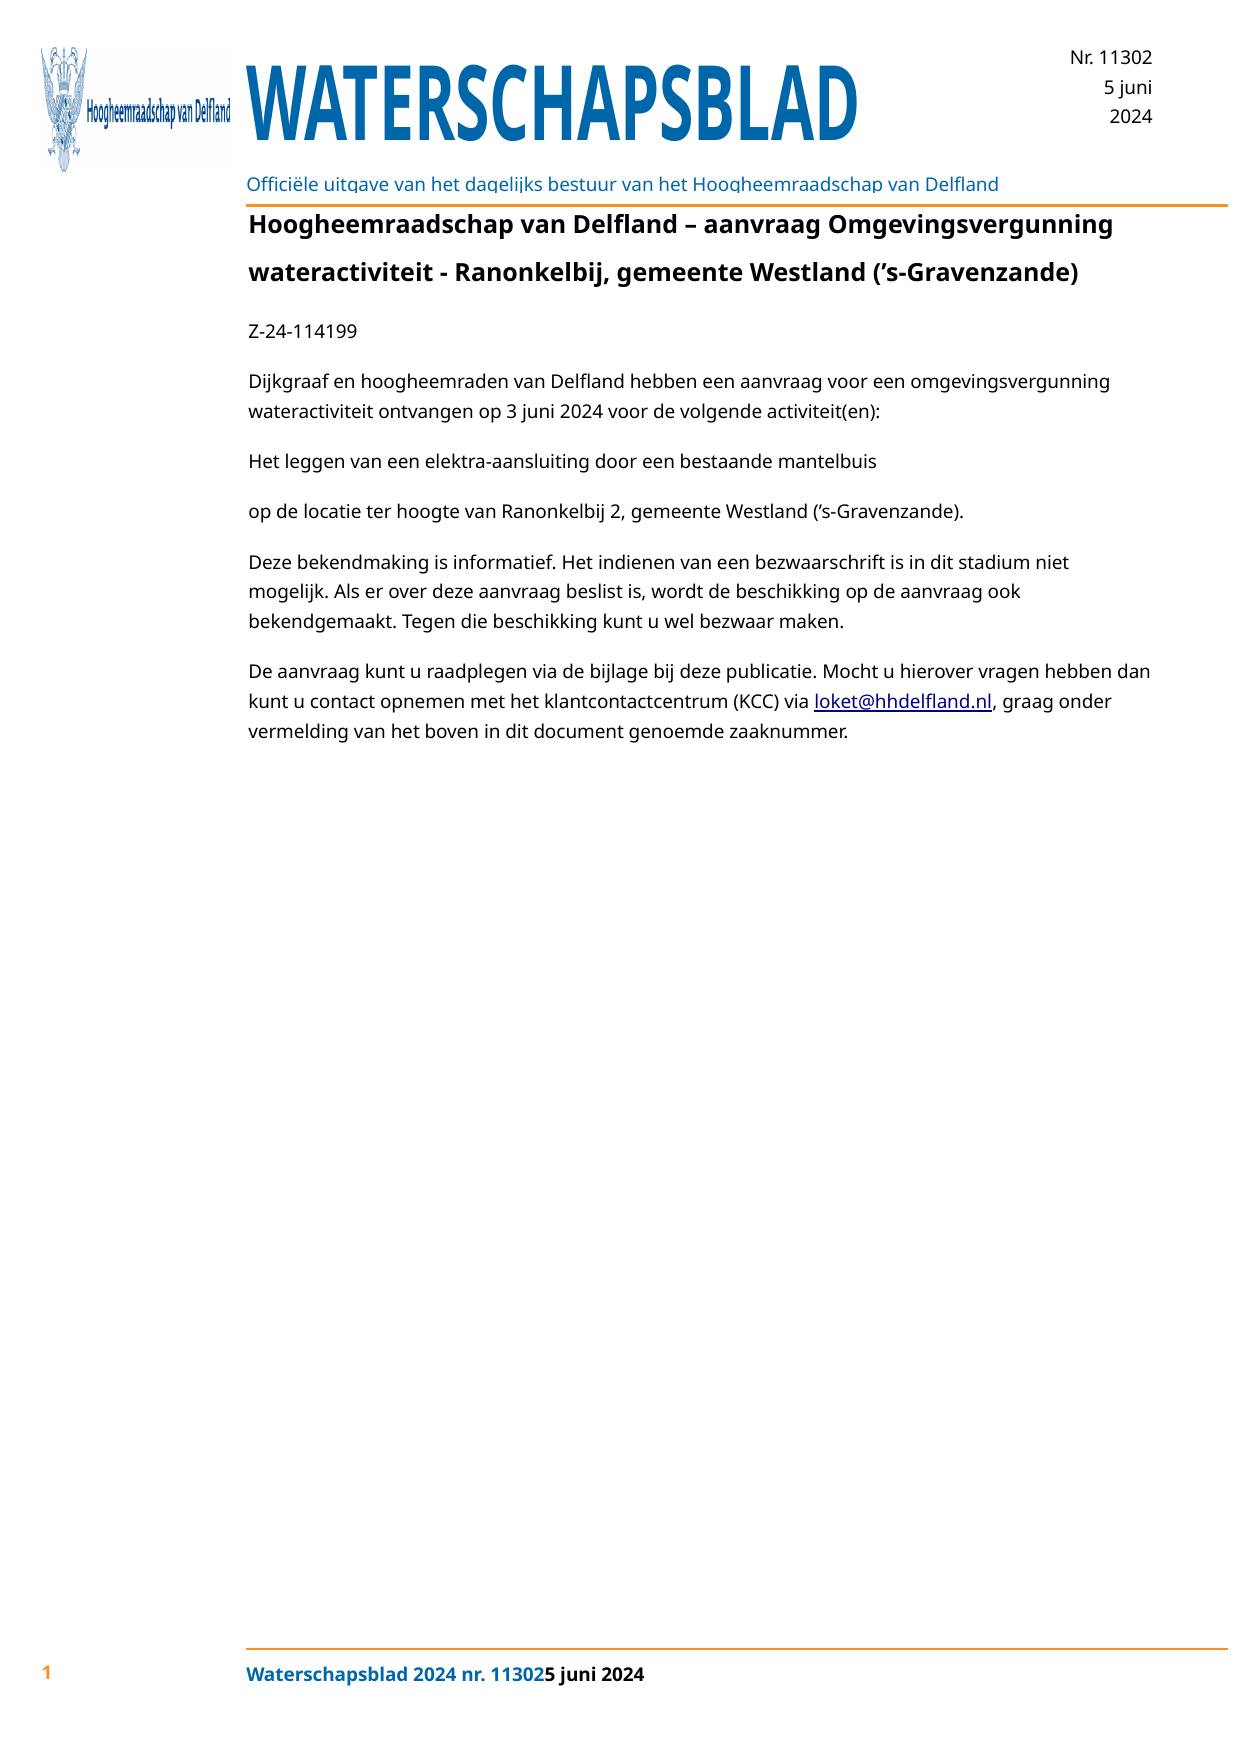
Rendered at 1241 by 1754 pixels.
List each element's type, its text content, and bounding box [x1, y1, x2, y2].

picture [41, 47, 231, 172]
text Het leggen van een elektra-aansluiting door een bestaande mantelbuis [248, 448, 1152, 474]
text Z-24-114199 [248, 318, 1152, 344]
text Dijkgraaf en hoogheemraden van Delfland hebben een aanvraag voor een omgevingsvergunning wateractiviteit ontvangen op 3 juni 2024 voor de volgende activiteit(en): [248, 368, 1152, 424]
text Deze bekendmaking is informatief. Het indienen van een bezwaarschrift is in dit stadium niet mogelijk. Als er over deze aanvraag beslist is, wordt de beschikking op de aanvraag ook bekendgemaakt. Tegen die beschikking kunt u wel bezwaar maken. [248, 549, 1152, 634]
text op de locatie ter hoogte van Ranonkelbij 2, gemeente Westland (’s-Gravenzande). [248, 499, 1152, 524]
text Hoogheemraadschap van Delfland – aanvraag Omgevingsvergunning wateractiviteit - Ranonkelbij, gemeente Westland (’s-Gravenzande) [248, 207, 1152, 288]
text De aanvraag kunt u raadplegen via de bijlage bij deze publicatie. Mocht u hierover vragen hebben dan kunt u contact opnemen met het klantcontactcentrum (KCC) via loket@hhdelfland.nl, graag onder vermelding van het boven in dit document genoemde zaaknummer. [248, 659, 1152, 744]
